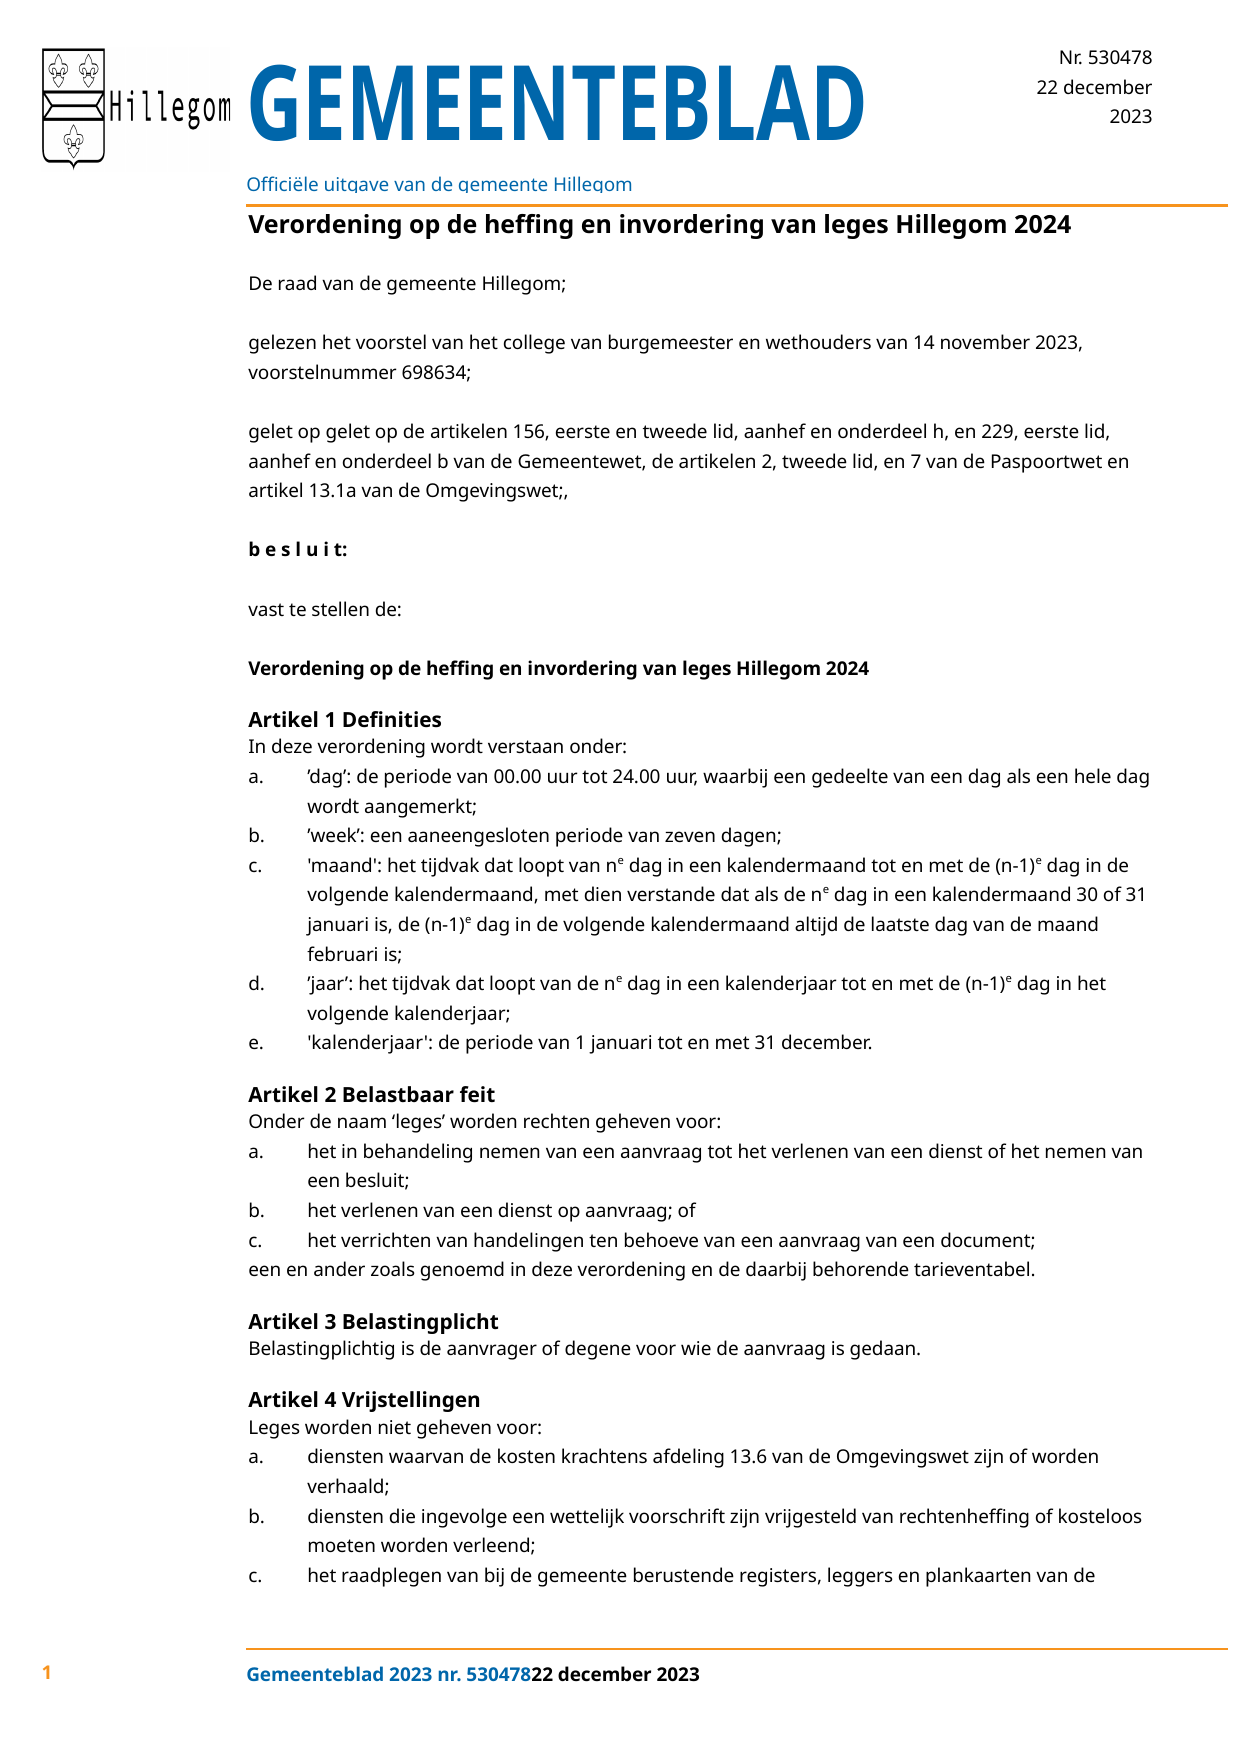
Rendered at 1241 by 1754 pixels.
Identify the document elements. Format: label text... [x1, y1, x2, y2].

list 'kalenderjaar': de periode van 1 januari tot en met 31 december. [248, 1029, 1152, 1055]
text In deze verordening wordt verstaan onder: [248, 734, 1152, 759]
text b e s l u i t: [248, 537, 1152, 562]
list ’week’: een aaneengesloten periode van zeven dagen; [248, 822, 1152, 848]
text gelezen het voorstel van het college van burgemeester en wethouders van 14 november 2023, voorstelnummer 698634; [248, 329, 1152, 385]
list diensten die ingevolge een wettelijk voorschrift zijn vrijgesteld van rechtenheffing of kosteloos moeten worden verleend; [248, 1503, 1152, 1558]
list diensten waarvan de kosten krachtens afdeling 13.6 van de Omgevingswet zijn of worden verhaald; [248, 1444, 1152, 1499]
text Leges worden niet geheven voor: [248, 1414, 1152, 1440]
text Verordening op de heffing en invordering van leges Hillegom 2024 [248, 207, 1152, 241]
list ’jaar’: het tijdvak dat loopt van de ne dag in een kalenderjaar tot en met de (n-1)e dag in het volgende kalenderjaar; [248, 970, 1152, 1026]
text Onder de naam ‘leges’ worden rechten geheven voor: [248, 1108, 1152, 1134]
text gelet op gelet op de artikelen 156, eerste en tweede lid, aanhef en onderdeel h, en 229, eerste lid, aanhef en onderdeel b van de Gemeentewet, de artikelen 2, tweede lid, en 7 van de Paspoortwet en artikel 13.1a van de Omgevingswet;, [248, 418, 1152, 503]
text een en ander zoals genoemd in deze verordening en de daarbij behorende tarieventabel. [248, 1256, 1152, 1282]
text Artikel 4 Vrijstellingen [248, 1386, 1152, 1414]
text Artikel 1 Definities [248, 705, 1152, 734]
text Artikel 3 Belastingplicht [248, 1307, 1152, 1335]
list 'maand': het tijdvak dat loopt van ne dag in een kalendermaand tot en met de (n-1)e dag in de volgende kalendermaand, met dien verstande dat als de ne dag in een kalendermaand 30 of 31 januari is, de (n-1)e dag in de volgende kalendermaand altijd de laatste dag van de maand februari is; [248, 852, 1152, 967]
text De raad van de gemeente Hillegom; [248, 270, 1152, 296]
list het in behandeling nemen van een aanvraag tot het verlenen van een dienst of het nemen van een besluit; [248, 1138, 1152, 1193]
list het verrichten van handelingen ten behoeve van een aanvraag van een document; [248, 1227, 1152, 1252]
text Belastingplichtig is de aanvrager of degene voor wie de aanvraag is gedaan. [248, 1335, 1152, 1361]
text Verordening op de heffing en invordering van leges Hillegom 2024 [248, 655, 1152, 681]
list het raadplegen van bij de gemeente berustende registers, leggers en plankaarten van de [248, 1562, 1152, 1588]
list het verlenen van een dienst op aanvraag; of [248, 1197, 1152, 1223]
text vast te stellen de: [248, 596, 1152, 621]
list ’dag’: de periode van 00.00 uur tot 24.00 uur, waarbij een gedeelte van een dag als een hele dag wordt aangemerkt; [248, 763, 1152, 819]
picture [41, 47, 231, 172]
text Artikel 2 Belastbaar feit [248, 1080, 1152, 1108]
